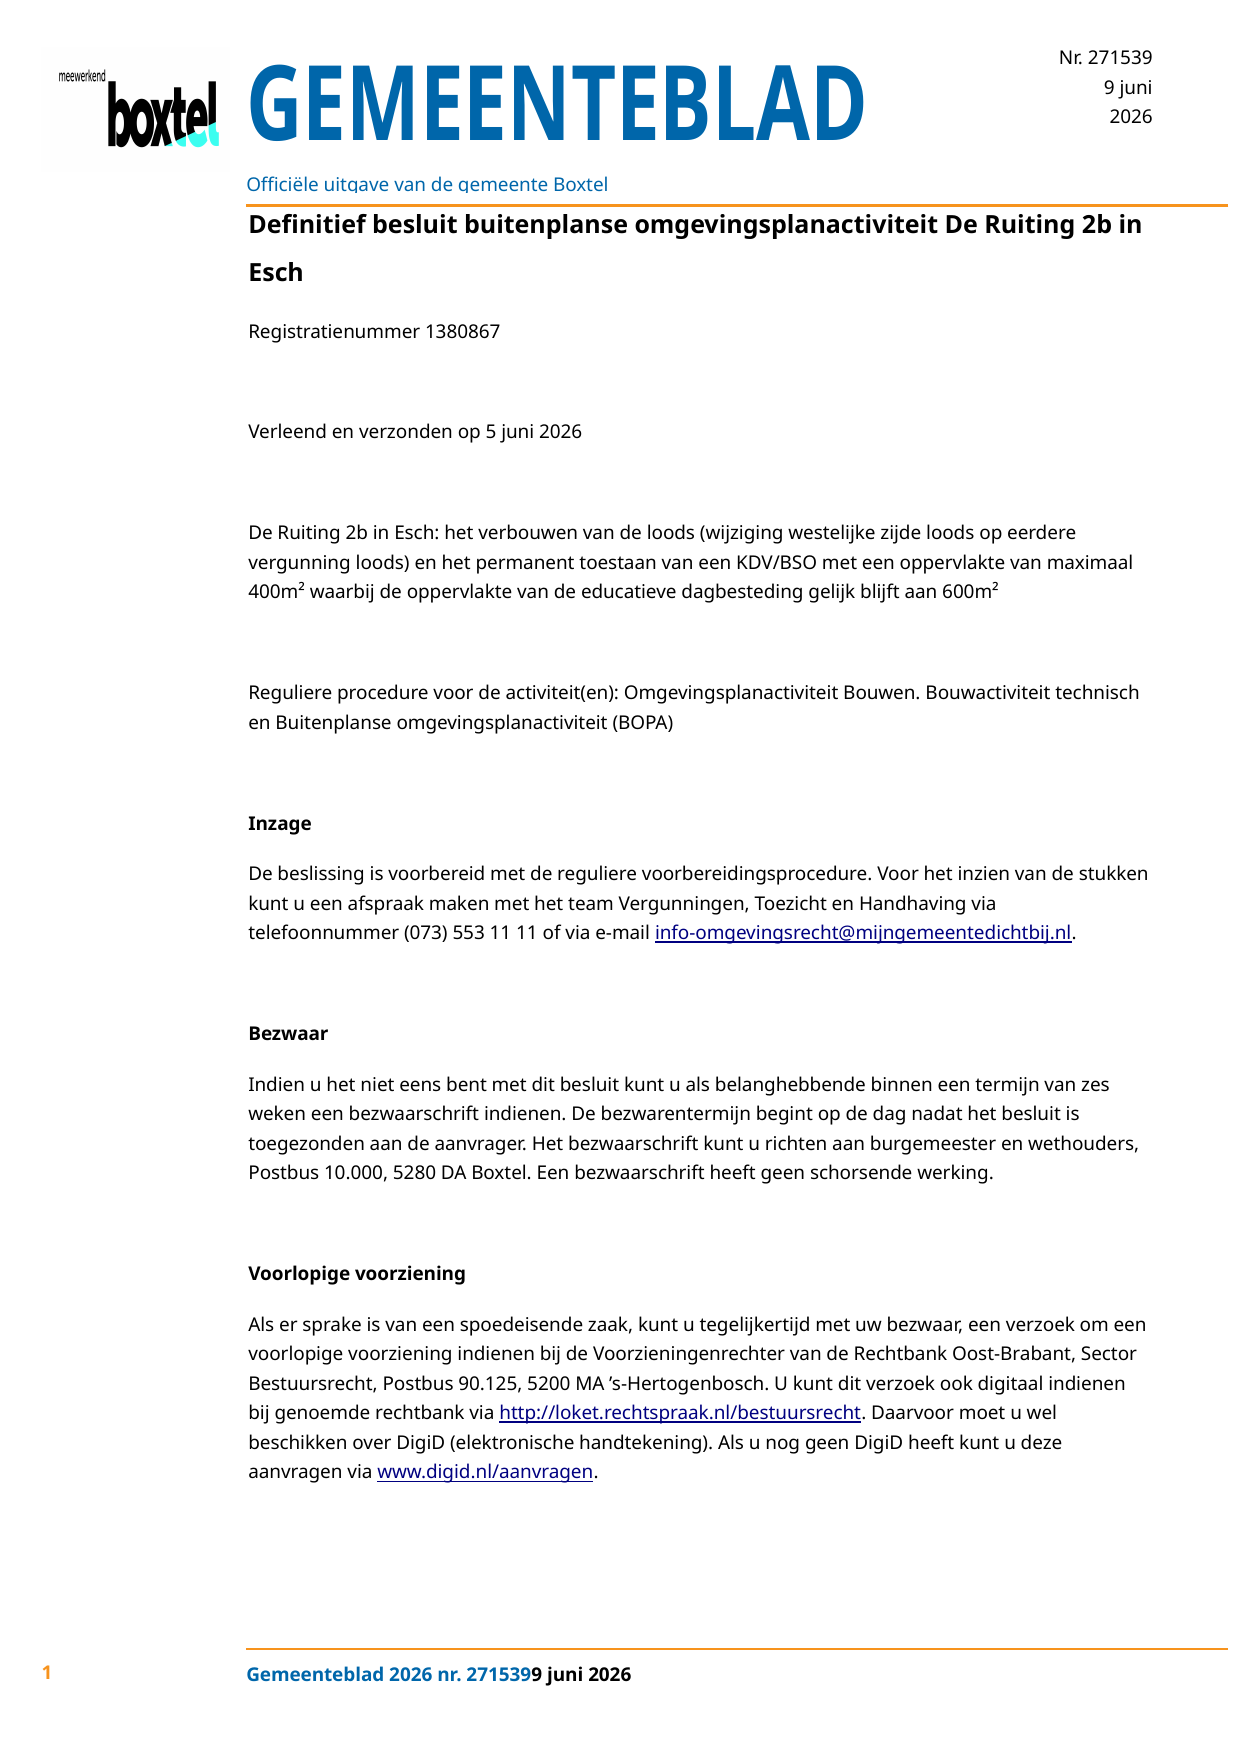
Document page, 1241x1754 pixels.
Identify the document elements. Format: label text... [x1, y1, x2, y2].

text Registratienummer 1380867 [248, 318, 1152, 344]
picture [41, 47, 231, 172]
text De beslissing is voorbereid met de reguliere voorbereidingsprocedure. Voor het inzien van de stukken kunt u een afspraak maken met het team Vergunningen, Toezicht en Handhaving via telefoonnummer (073) 553 11 11 of via e-mail info-omgevingsrecht@mijngemeentedichtbij.nl. [248, 860, 1152, 945]
text Bezwaar [248, 1020, 1152, 1046]
text Inzage [248, 810, 1152, 836]
text Voorlopige voorziening [248, 1260, 1152, 1286]
text Indien u het niet eens bent met dit besluit kunt u als belanghebbende binnen een termijn van zes weken een bezwaarschrift indienen. De bezwarentermijn begint op de dag nadat het besluit is toegezonden aan de aanvrager. Het bezwaarschrift kunt u richten aan burgemeester en wethouders, Postbus 10.000, 5280 DA Boxtel. Een bezwaarschrift heeft geen schorsende werking. [248, 1071, 1152, 1185]
text De Ruiting 2b in Esch: het verbouwen van de loods (wijziging westelijke zijde loods op eerdere vergunning loods) en het permanent toestaan van een KDV/BSO met een oppervlakte van maximaal 400m² waarbij de oppervlakte van de educatieve dagbesteding gelijk blijft aan 600m² [248, 519, 1152, 604]
text Reguliere procedure voor de activiteit(en): Omgevingsplanactiviteit Bouwen. Bouwactiviteit technisch en Buitenplanse omgevingsplanactiviteit (BOPA) [248, 679, 1152, 735]
text Definitief besluit buitenplanse omgevingsplanactiviteit De Ruiting 2b in Esch [248, 207, 1152, 288]
text Verleend en verzonden op 5 juni 2026 [248, 419, 1152, 444]
text Als er sprake is van een spoedeisende zaak, kunt u tegelijkertijd met uw bezwaar, een verzoek om een voorlopige voorziening indienen bij de Voorzieningenrechter van de Rechtbank Oost-Brabant, Sector Bestuursrecht, Postbus 90.125, 5200 MA ’s-Hertogenbosch. U kunt dit verzoek ook digitaal indienen bij genoemde rechtbank via http://loket.rechtspraak.nl/bestuursrecht. Daarvoor moet u wel beschikken over DigiD (elektronische handtekening). Als u nog geen DigiD heeft kunt u deze aanvragen via www.digid.nl/aanvragen. [248, 1311, 1152, 1484]
